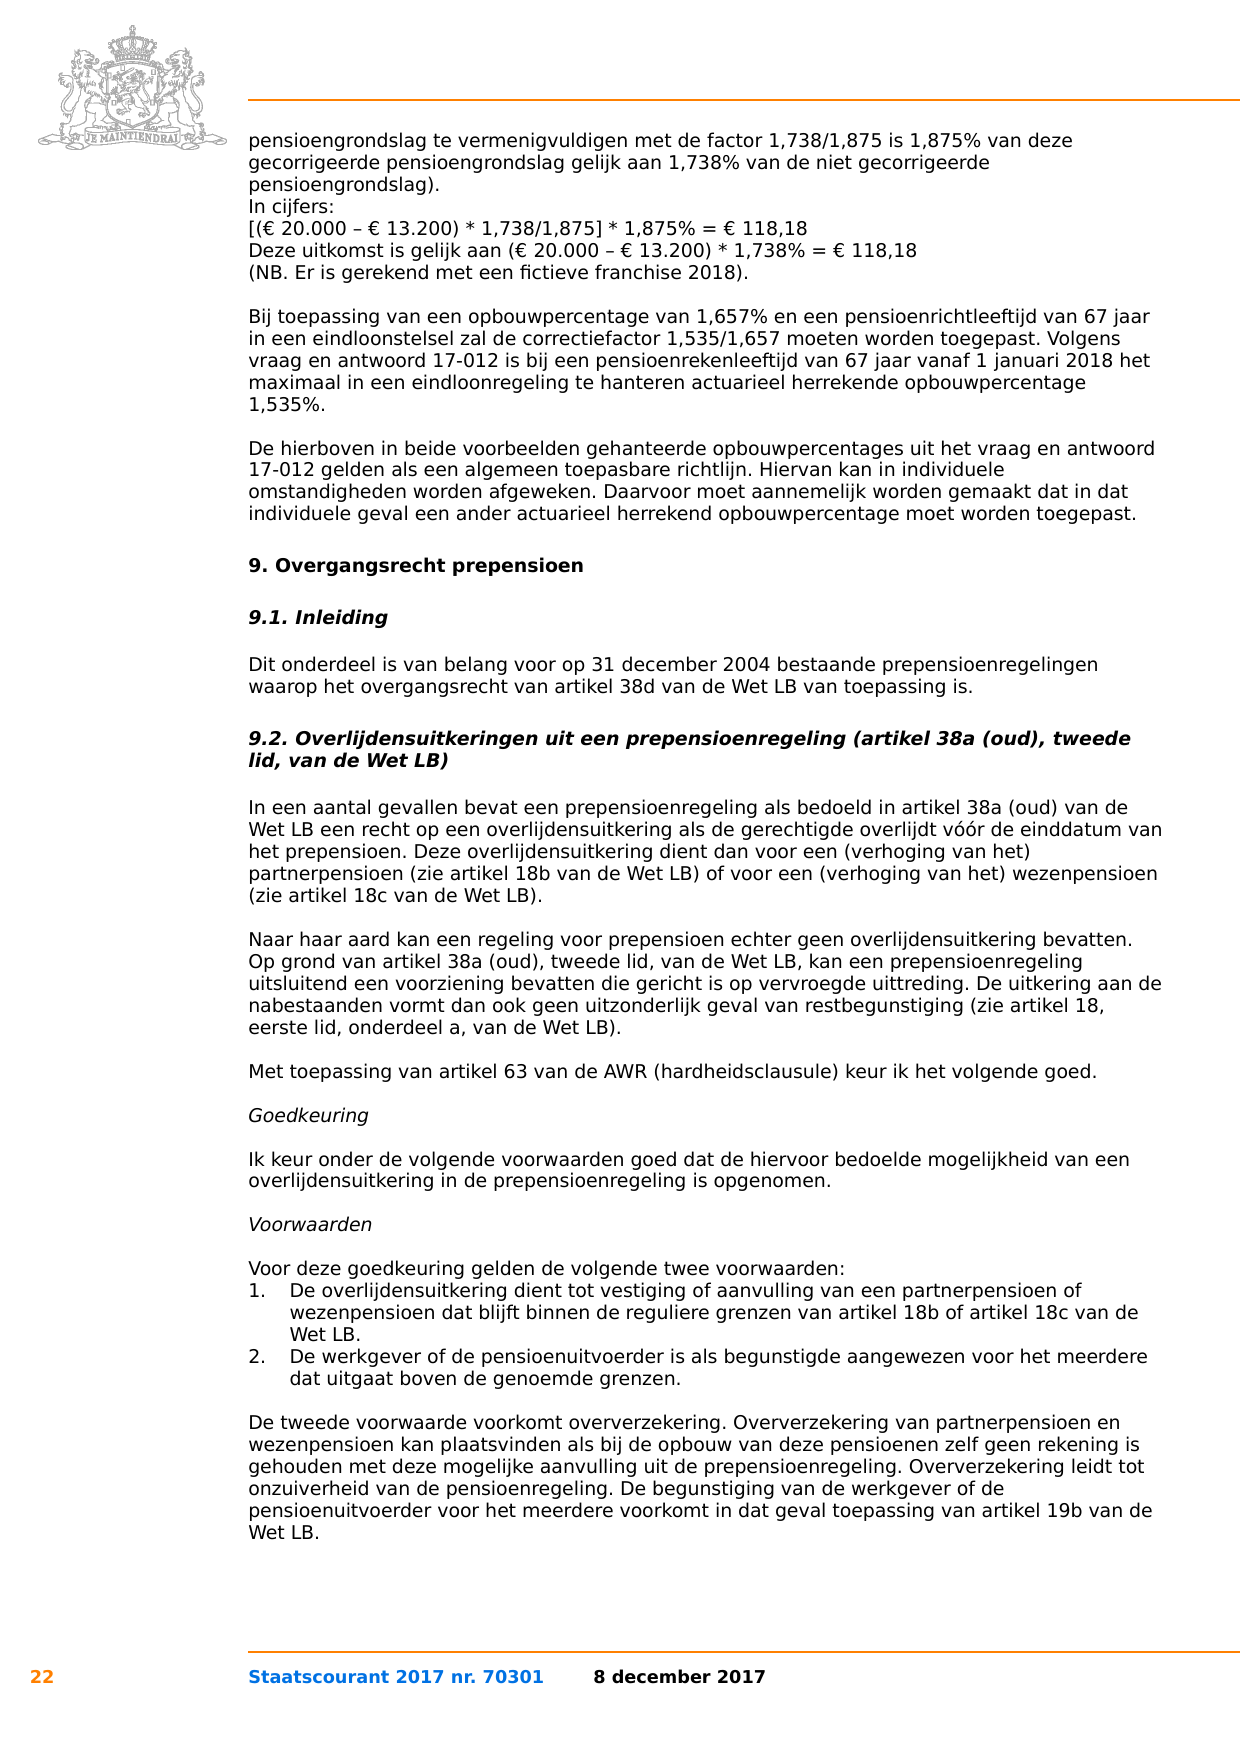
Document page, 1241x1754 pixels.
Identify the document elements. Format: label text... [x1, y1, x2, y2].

text Bij toepassing van een opbouwpercentage van 1,657% en een pensioenrichtleeftijd van 67 jaar in een eindloonstelsel zal de correctiefactor 1,535/1,657 moeten worden toegepast. Volgens vraag en antwoord 17-012 is bij een pensioenrekenleeftijd van 67 jaar vanaf 1 januari 2018 het maximaal in een eindloonregeling te hanteren actuarieel herrekende opbouwpercentage 1,535%. [248, 306, 1163, 416]
subtitle 9.1. Inleiding [248, 607, 1163, 629]
picture [38, 25, 227, 150]
text Voor deze goedkeuring gelden de volgende twee voorwaarden: [248, 1258, 1163, 1280]
subtitle 9.2. Overlijdensuitkeringen uit een prepensioenregeling (artikel 38a (oud), tweede lid, van de Wet LB) [248, 728, 1163, 772]
text Ik keur onder de volgende voorwaarden goed dat de hiervoor bedoelde mogelijkheid van een overlijdensuitkering in de prepensioenregeling is opgenomen. [248, 1148, 1163, 1192]
text [(€ 20.000 – € 13.200) * 1,738/1,875] * 1,875% = € 118,18 [248, 218, 1163, 240]
subtitle 9. Overgangsrecht prepensioen [248, 555, 1163, 577]
text 1. De overlijdensuitkering dient tot vestiging of aanvulling van een partnerpensioen of wezenpensioen dat blijft binnen de reguliere grenzen van artikel 18b of artikel 18c van de Wet LB. [248, 1280, 1163, 1346]
text Deze uitkomst is gelijk aan (€ 20.000 – € 13.200) * 1,738% = € 118,18 [248, 240, 1163, 262]
text Naar haar aard kan een regeling voor prepensioen echter geen overlijdensuitkering bevatten. Op grond van artikel 38a (oud), tweede lid, van de Wet LB, kan een prepensioenregeling uitsluitend een voorziening bevatten die gericht is op vervroegde uittreding. De uitkering aan de nabestaanden vormt dan ook geen uitzonderlijk geval van restbegunstiging (zie artikel 18, eerste lid, onderdeel a, van de Wet LB). [248, 929, 1163, 1039]
text In cijfers: [248, 196, 1163, 218]
subtitle Goedkeuring [248, 1104, 1163, 1127]
text De tweede voorwaarde voorkomt oververzekering. Oververzekering van partnerpensioen en wezenpensioen kan plaatsvinden als bij de opbouw van deze pensioenen zelf geen rekening is gehouden met deze mogelijke aanvulling uit de prepensioenregeling. Oververzekering leidt tot onzuiverheid van de pensioenregeling. De begunstiging van de werkgever of de pensioenuitvoerder voor het meerdere voorkomt in dat geval toepassing van artikel 19b van de Wet LB. [248, 1412, 1163, 1544]
text pensioengrondslag te vermenigvuldigen met de factor 1,738/1,875 is 1,875% van deze gecorrigeerde pensioengrondslag gelijk aan 1,738% van de niet gecorrigeerde pensioengrondslag). [248, 130, 1163, 196]
text Met toepassing van artikel 63 van de AWR (hardheidsclausule) keur ik het volgende goed. [248, 1061, 1163, 1083]
text De hierboven in beide voorbeelden gehanteerde opbouwpercentages uit het vraag en antwoord 17-012 gelden als een algemeen toepasbare richtlijn. Hiervan kan in individuele omstandigheden worden afgeweken. Daarvoor moet aannemelijk worden gemaakt dat in dat individuele geval een ander actuarieel herrekend opbouwpercentage moet worden toegepast. [248, 437, 1163, 525]
subtitle Voorwaarden [248, 1214, 1163, 1236]
text Dit onderdeel is van belang voor op 31 december 2004 bestaande prepensioenregelingen waarop het overgangsrecht van artikel 38d van de Wet LB van toepassing is. [248, 654, 1163, 698]
text In een aantal gevallen bevat een prepensioenregeling als bedoeld in artikel 38a (oud) van de Wet LB een recht op een overlijdensuitkering als de gerechtigde overlijdt vóór de einddatum van het prepensioen. Deze overlijdensuitkering dient dan voor een (verhoging van het) partnerpensioen (zie artikel 18b van de Wet LB) of voor een (verhoging van het) wezenpensioen (zie artikel 18c van de Wet LB). [248, 797, 1163, 907]
text 2. De werkgever of de pensioenuitvoerder is als begunstigde aangewezen voor het meerdere dat uitgaat boven de genoemde grenzen. [248, 1346, 1163, 1390]
text (NB. Er is gerekend met een fictieve franchise 2018). [248, 262, 1163, 284]
